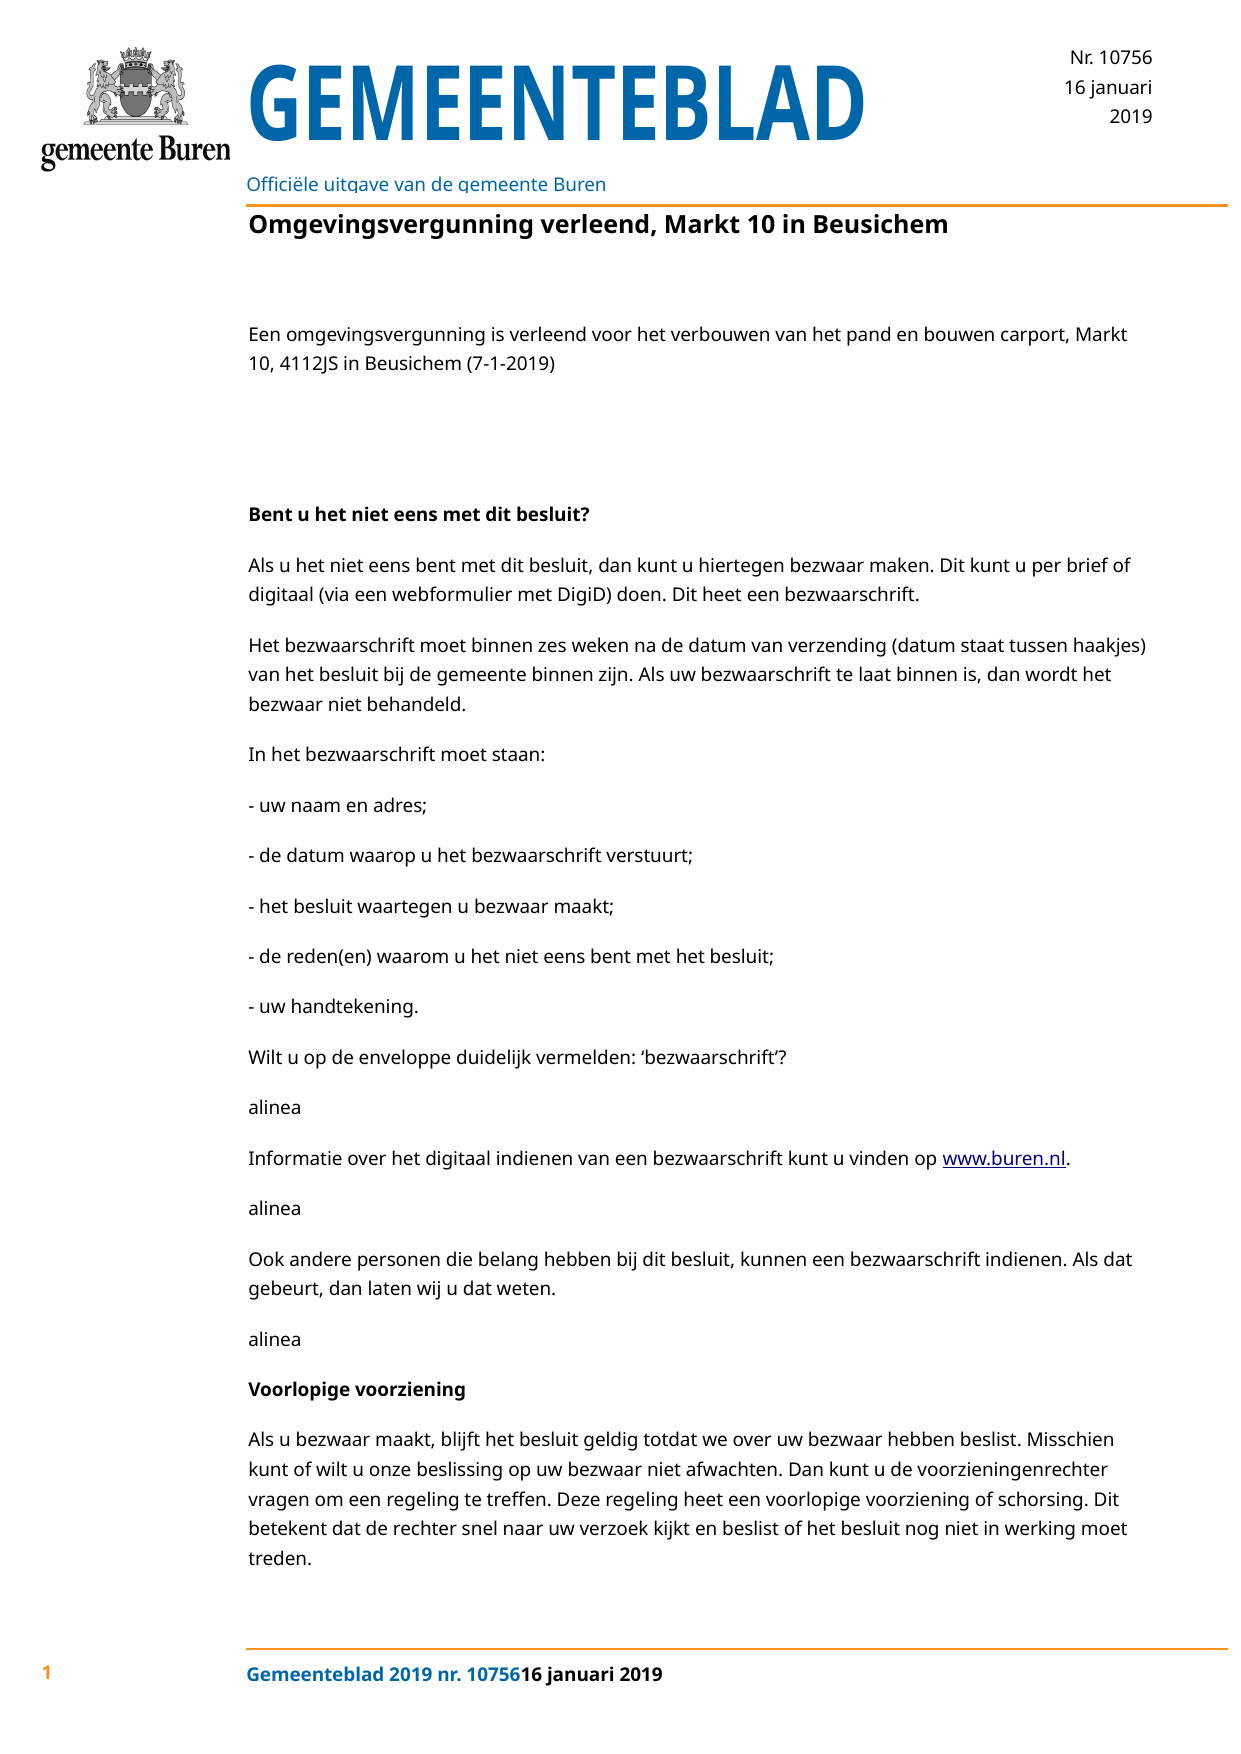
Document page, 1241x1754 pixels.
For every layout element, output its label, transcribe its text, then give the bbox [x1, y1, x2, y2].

text Het bezwaarschrift moet binnen zes weken na de datum van verzending (datum staat tussen haakjes) van het besluit bij de gemeente binnen zijn. Als uw bezwaarschrift te laat binnen is, dan wordt het bezwaar niet behandeld. [248, 632, 1152, 717]
text In het bezwaarschrift moet staan: [248, 742, 1152, 767]
text - de datum waarop u het bezwaarschrift verstuurt; [248, 842, 1152, 868]
text Een omgevingsvergunning is verleend voor het verbouwen van het pand en bouwen carport, Markt 10, 4112JS in Beusichem (7-1-2019) [248, 321, 1152, 376]
text - het besluit waartegen u bezwaar maakt; [248, 893, 1152, 918]
text - uw naam en adres; [248, 792, 1152, 818]
text - de reden(en) waarom u het niet eens bent met het besluit; [248, 943, 1152, 969]
text Als u het niet eens bent met dit besluit, dan kunt u hiertegen bezwaar maken. Dit kunt u per brief of digitaal (via een webformulier met DigiD) doen. Dit heet een bezwaarschrift. [248, 552, 1152, 607]
text Omgevingsvergunning verleend, Markt 10 in Beusichem [248, 207, 1152, 241]
text alinea­ [248, 1195, 1152, 1221]
text alinea­ [248, 1094, 1152, 1120]
text Als u bezwaar maakt, blijft het besluit geldig totdat we over uw bezwaar hebben beslist. Misschien kunt of wilt u onze beslissing op uw bezwaar niet afwachten. Dan kunt u de voorzieningenrechter vragen om een regeling te treffen. Deze regeling heet een voorlopige voorziening of schorsing. Dit betekent dat de rechter snel naar uw verzoek kijkt en beslist of het besluit nog niet in werking moet treden. [248, 1427, 1152, 1571]
text Wilt u op de enveloppe duidelijk vermelden: ‘bezwaarschrift’? [248, 1044, 1152, 1070]
text - uw handtekening. [248, 994, 1152, 1019]
text Voorlopige voorziening [248, 1376, 1152, 1402]
text Informatie over het digitaal indienen van een bezwaarschrift kunt u vinden op www.buren.nl. [248, 1145, 1152, 1171]
text alinea­ [248, 1326, 1152, 1351]
text Bent u het niet eens met dit besluit? [248, 502, 1152, 527]
text Ook andere personen die belang hebben bij dit besluit, kunnen een bezwaarschrift indienen. Als dat gebeurt, dan laten wij u dat weten. [248, 1246, 1152, 1301]
picture [41, 47, 231, 172]
